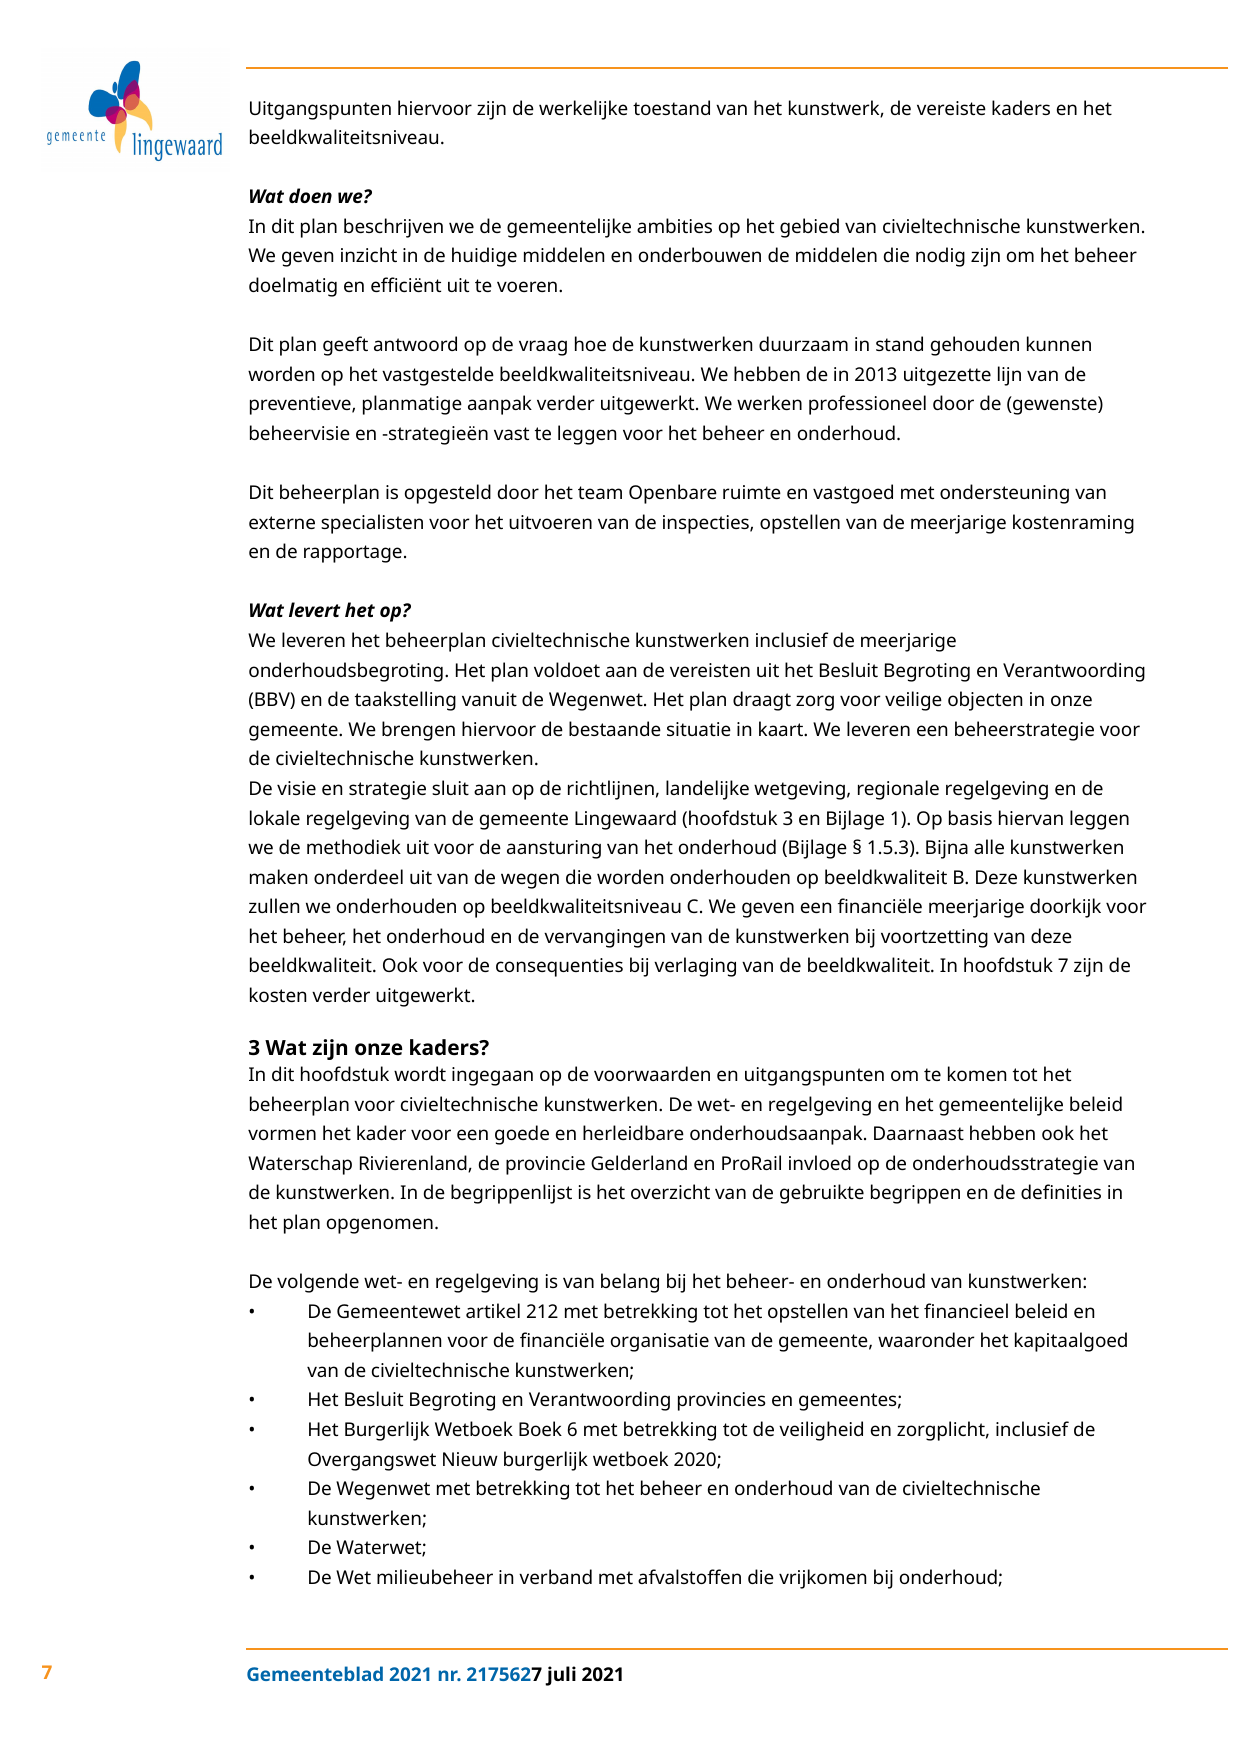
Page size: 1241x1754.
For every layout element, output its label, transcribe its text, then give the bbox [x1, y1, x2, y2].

text Dit plan geeft antwoord op de vraag hoe de kunstwerken duurzaam in stand gehouden kunnen worden op het vastgestelde beeldkwaliteitsniveau. We hebben de in 2013 uitgezette lijn van de preventieve, planmatige aanpak verder uitgewerkt. We werken professioneel door de (gewenste) beheervisie en -strategieën vast te leggen voor het beheer en onderhoud. [248, 331, 1152, 446]
text Wat levert het op? [248, 598, 1152, 623]
list De Wet milieubeheer in verband met afvalstoffen die vrijkomen bij onderhoud; [248, 1564, 1152, 1590]
text In dit plan beschrijven we de gemeentelijke ambities op het gebied van civieltechnische kunstwerken. We geven inzicht in de huidige middelen en onderbouwen de middelen die nodig zijn om het beheer doelmatig en efficiënt uit te voeren. [248, 213, 1152, 298]
text Uitgangspunten hiervoor zijn de werkelijke toestand van het kunstwerk, de vereiste kaders en het beeldkwaliteitsniveau. [248, 95, 1152, 150]
picture [41, 47, 231, 172]
text 3 Wat zijn onze kaders? [248, 1033, 1152, 1061]
text De visie en strategie sluit aan op de richtlijnen, landelijke wetgeving, regionale regelgeving en de lokale regelgeving van de gemeente Lingewaard (hoofdstuk 3 en Bijlage 1). Op basis hiervan leggen we de methodiek uit voor de aansturing van het onderhoud (Bijlage § 1.5.3). Bijna alle kunstwerken maken onderdeel uit van de wegen die worden onderhouden op beeldkwaliteit B. Deze kunstwerken zullen we onderhouden op beeldkwaliteitsniveau C. We geven een financiële meerjarige doorkijk voor het beheer, het onderhoud en de vervangingen van de kunstwerken bij voortzetting van deze beeldkwaliteit. Ook voor de consequenties bij verlaging van de beeldkwaliteit. In hoofdstuk 7 zijn de kosten verder uitgewerkt. [248, 775, 1152, 1008]
text De volgende wet- en regelgeving is van belang bij het beheer- en onderhoud van kunstwerken: [248, 1268, 1152, 1294]
list De Wegenwet met betrekking tot het beheer en onderhoud van de civieltechnische kunstwerken; [248, 1475, 1152, 1531]
list De Gemeentewet artikel 212 met betrekking tot het opstellen van het financieel beleid en beheerplannen voor de financiële organisatie van de gemeente, waaronder het kapitaalgoed van de civieltechnische kunstwerken; [248, 1298, 1152, 1383]
list Het Besluit Begroting en Verantwoording provincies en gemeentes; [248, 1387, 1152, 1412]
list De Waterwet; [248, 1534, 1152, 1560]
text In dit hoofdstuk wordt ingegaan op de voorwaarden en uitgangspunten om te komen tot het beheerplan voor civieltechnische kunstwerken. De wet- en regelgeving en het gemeentelijke beleid vormen het kader voor een goede en herleidbare onderhoudsaanpak. Daarnaast hebben ook het Waterschap Rivierenland, de provincie Gelderland en ProRail invloed op de onderhoudsstrategie van de kunstwerken. In de begrippenlijst is het overzicht van de gebruikte begrippen en de definities in het plan opgenomen. [248, 1061, 1152, 1235]
text Dit beheerplan is opgesteld door het team Openbare ruimte en vastgoed met ondersteuning van externe specialisten voor het uitvoeren van de inspecties, opstellen van de meerjarige kostenraming en de rapportage. [248, 479, 1152, 564]
text We leveren het beheerplan civieltechnische kunstwerken inclusief de meerjarige onderhoudsbegroting. Het plan voldoet aan de vereisten uit het Besluit Begroting en Verantwoording (BBV) en de taakstelling vanuit de Wegenwet. Het plan draagt zorg voor veilige objecten in onze gemeente. We brengen hiervoor de bestaande situatie in kaart. We leveren een beheerstrategie voor de civieltechnische kunstwerken. [248, 627, 1152, 771]
text Wat doen we? [248, 183, 1152, 209]
list Het Burgerlijk Wetboek Boek 6 met betrekking tot de veiligheid en zorgplicht, inclusief de Overgangswet Nieuw burgerlijk wetboek 2020; [248, 1416, 1152, 1471]
